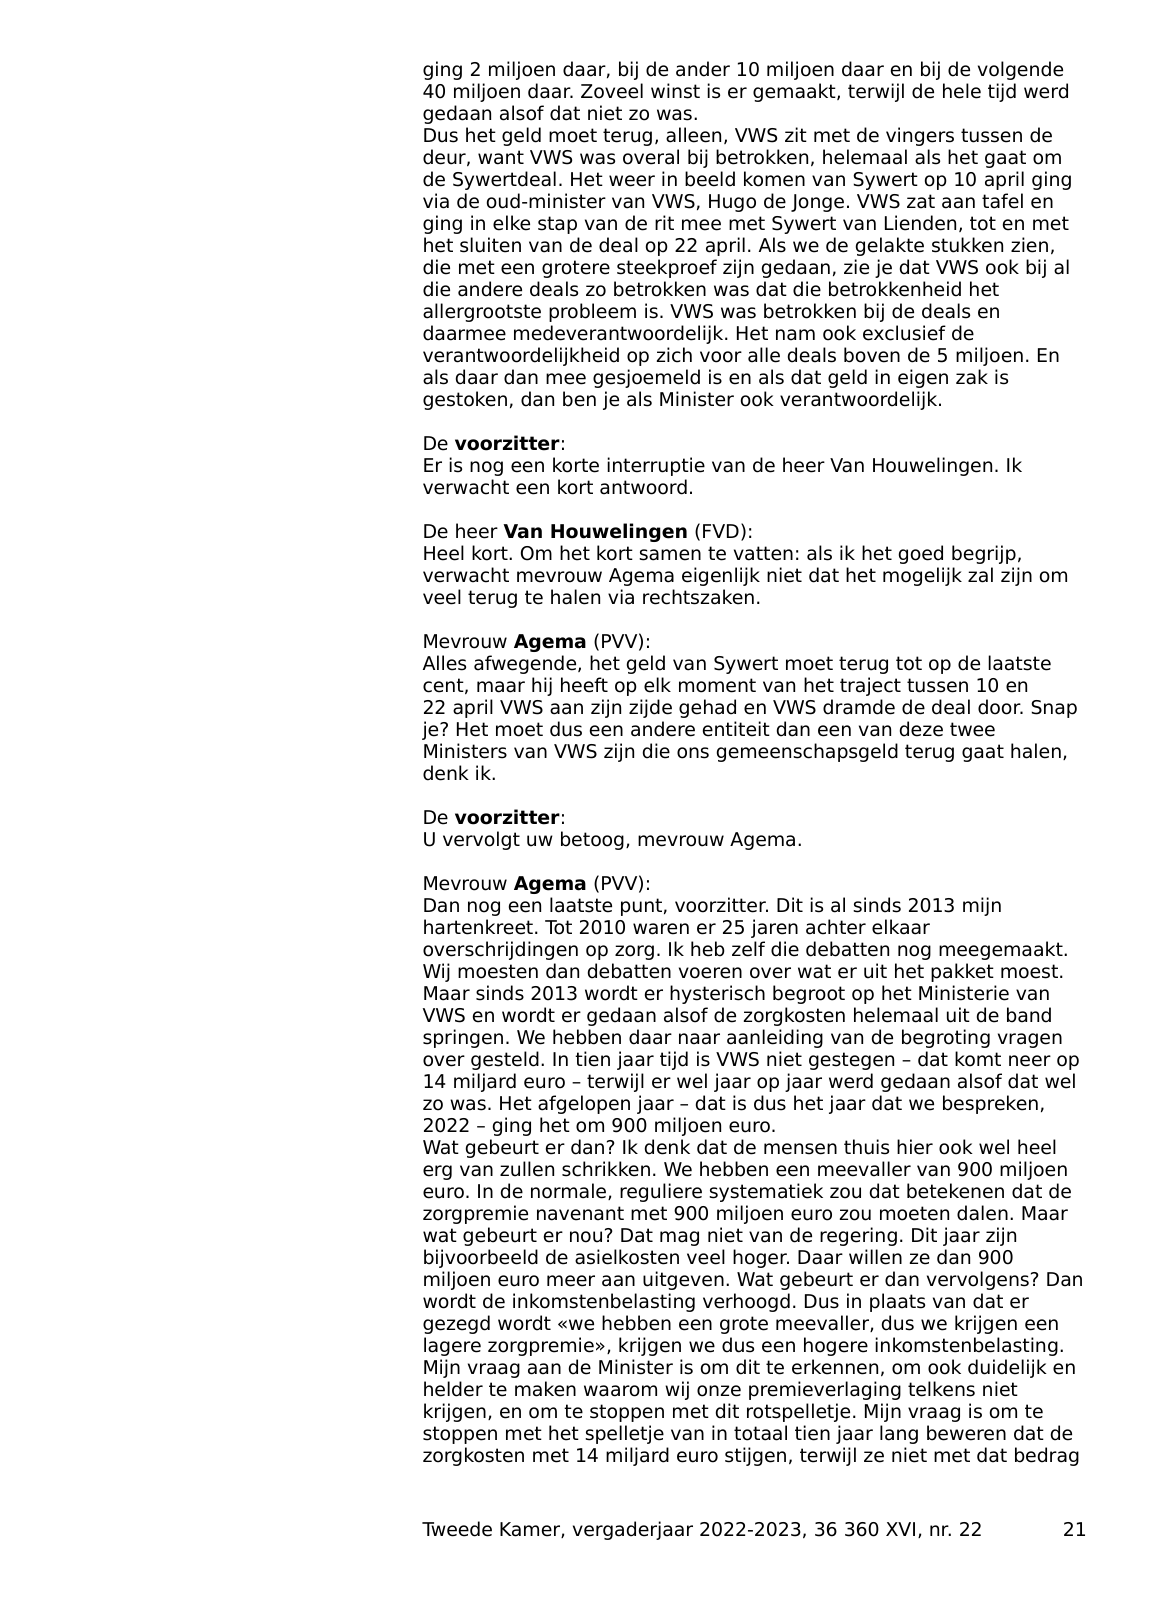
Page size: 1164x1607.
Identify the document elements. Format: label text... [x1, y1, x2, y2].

text De voorzitter: [422, 433, 1087, 455]
text Dan nog een laatste punt, voorzitter. Dit is al sinds 2013 mijn hartenkreet. Tot 2010 waren er 25 jaren achter elkaar overschrijdingen op zorg. Ik heb zelf die debatten nog meegemaakt. Wij moesten dan debatten voeren over wat er uit het pakket moest. Maar sinds 2013 wordt er hysterisch begroot op het Ministerie van VWS en wordt er gedaan alsof de zorgkosten helemaal uit de band springen. We hebben daar naar aanleiding van de begroting vragen over gesteld. In tien jaar tijd is VWS niet gestegen – dat komt neer op 14 miljard euro – terwijl er wel jaar op jaar werd gedaan alsof dat wel zo was. Het afgelopen jaar – dat is dus het jaar dat we bespreken, 2022 – ging het om 900 miljoen euro. [422, 895, 1087, 1137]
text Dus het geld moet terug, alleen, VWS zit met de vingers tussen de deur, want VWS was overal bij betrokken, helemaal als het gaat om de Sywertdeal. Het weer in beeld komen van Sywert op 10 april ging via de oud-minister van VWS, Hugo de Jonge. VWS zat aan tafel en ging in elke stap van de rit mee met Sywert van Lienden, tot en met het sluiten van de deal op 22 april. Als we de gelakte stukken zien, die met een grotere steekproef zijn gedaan, zie je dat VWS ook bij al die andere deals zo betrokken was dat die betrokkenheid het allergrootste probleem is. VWS was betrokken bij de deals en daarmee medeverantwoordelijk. Het nam ook exclusief de verantwoordelijkheid op zich voor alle deals boven de 5 miljoen. En als daar dan mee gesjoemeld is en als dat geld in eigen zak is gestoken, dan ben je als Minister ook verantwoordelijk. [422, 125, 1087, 411]
text Heel kort. Om het kort samen te vatten: als ik het goed begrijp, verwacht mevrouw Agema eigenlijk niet dat het mogelijk zal zijn om veel terug te halen via rechtszaken. [422, 543, 1087, 609]
text De heer Van Houwelingen (FVD): [422, 521, 1087, 543]
text De voorzitter: [422, 807, 1087, 829]
text ging 2 miljoen daar, bij de ander 10 miljoen daar en bij de volgende 40 miljoen daar. Zoveel winst is er gemaakt, terwijl de hele tijd werd gedaan alsof dat niet zo was. [422, 59, 1087, 125]
text Mijn vraag aan de Minister is om dit te erkennen, om ook duidelijk en helder te maken waarom wij onze premieverlaging telkens niet krijgen, en om te stoppen met dit rotspelletje. Mijn vraag is om te stoppen met het spelletje van in totaal tien jaar lang beweren dat de zorgkosten met 14 miljard euro stijgen, terwijl ze niet met dat bedrag [422, 1357, 1087, 1467]
text Alles afwegende, het geld van Sywert moet terug tot op de laatste cent, maar hij heeft op elk moment van het traject tussen 10 en 22 april VWS aan zijn zijde gehad en VWS dramde de deal door. Snap je? Het moet dus een andere entiteit dan een van deze twee Ministers van VWS zijn die ons gemeenschapsgeld terug gaat halen, denk ik. [422, 653, 1087, 785]
text Mevrouw Agema (PVV): [422, 631, 1087, 653]
text Mevrouw Agema (PVV): [422, 873, 1087, 895]
text Wat gebeurt er dan? Ik denk dat de mensen thuis hier ook wel heel erg van zullen schrikken. We hebben een meevaller van 900 miljoen euro. In de normale, reguliere systematiek zou dat betekenen dat de zorgpremie navenant met 900 miljoen euro zou moeten dalen. Maar wat gebeurt er nou? Dat mag niet van de regering. Dit jaar zijn bijvoorbeeld de asielkosten veel hoger. Daar willen ze dan 900 miljoen euro meer aan uitgeven. Wat gebeurt er dan vervolgens? Dan wordt de inkomstenbelasting verhoogd. Dus in plaats van dat er gezegd wordt «we hebben een grote meevaller, dus we krijgen een lagere zorgpremie», krijgen we dus een hogere inkomstenbelasting. [422, 1137, 1087, 1357]
text U vervolgt uw betoog, mevrouw Agema. [422, 829, 1087, 851]
text Er is nog een korte interruptie van de heer Van Houwelingen. Ik verwacht een kort antwoord. [422, 455, 1087, 499]
